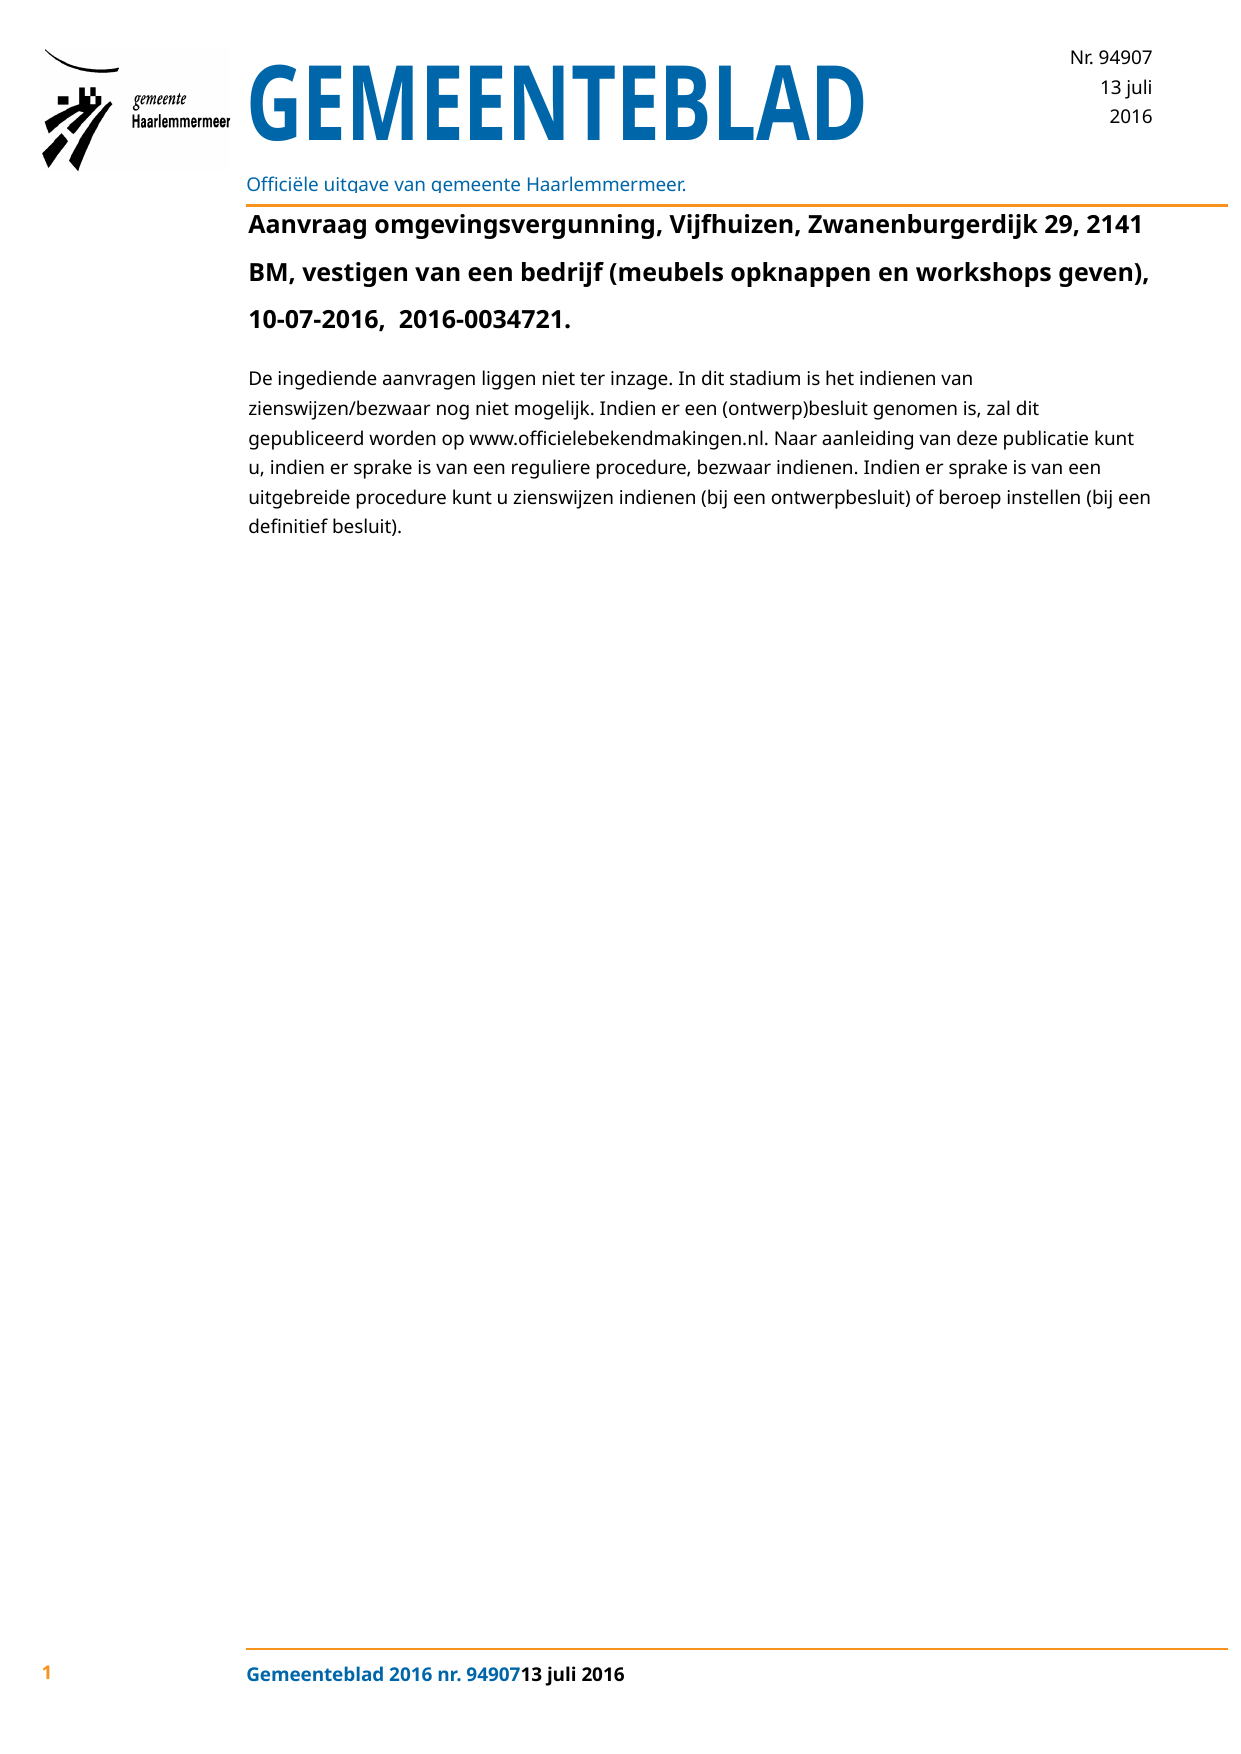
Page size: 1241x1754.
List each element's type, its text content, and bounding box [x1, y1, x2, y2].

text Aanvraag omgevingsvergunning, Vijfhuizen, Zwanenburgerdijk 29, 2141 BM, vestigen van een bedrijf (meubels opknappen en workshops geven), 10-07-2016, 2016-0034721. [248, 207, 1152, 336]
text De ingediende aanvragen liggen niet ter inzage. In dit stadium is het indienen van zienswijzen/bezwaar nog niet mogelijk. Indien er een (ontwerp)besluit genomen is, zal dit gepubliceerd worden op www.officielebekendmakingen.nl. Naar aanleiding van deze publicatie kunt u, indien er sprake is van een reguliere procedure, bezwaar indienen. Indien er sprake is van een uitgebreide procedure kunt u zienswijzen indienen (bij een ontwerpbesluit) of beroep instellen (bij een definitief besluit). [248, 366, 1152, 539]
picture [41, 47, 231, 172]
